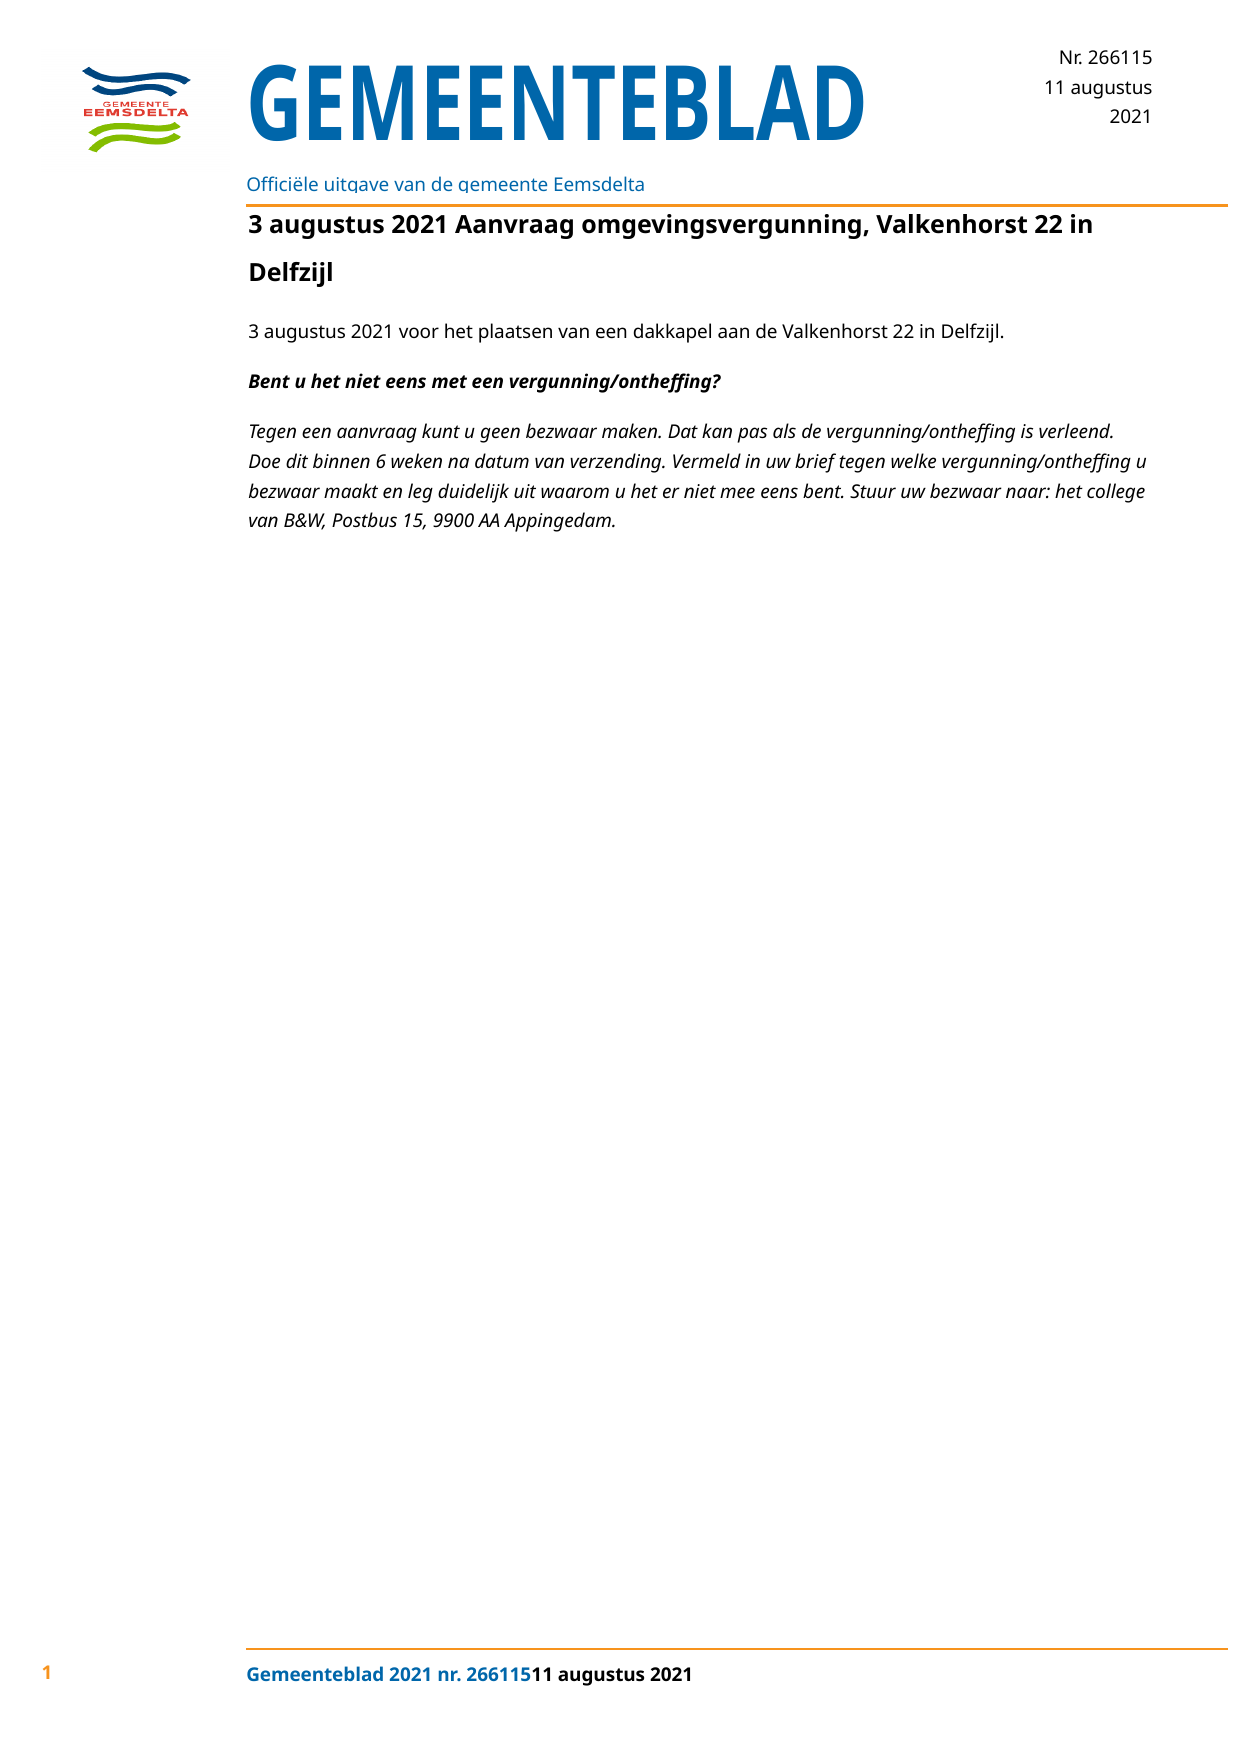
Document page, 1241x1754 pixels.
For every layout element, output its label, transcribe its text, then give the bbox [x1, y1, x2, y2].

text Tegen een aanvraag kunt u geen bezwaar maken. Dat kan pas als de vergunning/ontheffing is verleend. Doe dit binnen 6 weken na datum van verzending. Vermeld in uw brief tegen welke vergunning/ontheffing u bezwaar maakt en leg duidelijk uit waarom u het er niet mee eens bent. Stuur uw bezwaar naar: het college van B&W, Postbus 15, 9900 AA Appingedam. [248, 419, 1152, 533]
text Bent u het niet eens met een vergunning/ontheffing? [248, 368, 1152, 394]
picture [41, 47, 231, 172]
text 3 augustus 2021 voor het plaatsen van een dakkapel aan de Valkenhorst 22 in Delfzijl. [248, 318, 1152, 344]
text 3 augustus 2021 Aanvraag omgevingsvergunning, Valkenhorst 22 in Delfzijl [248, 207, 1152, 288]
